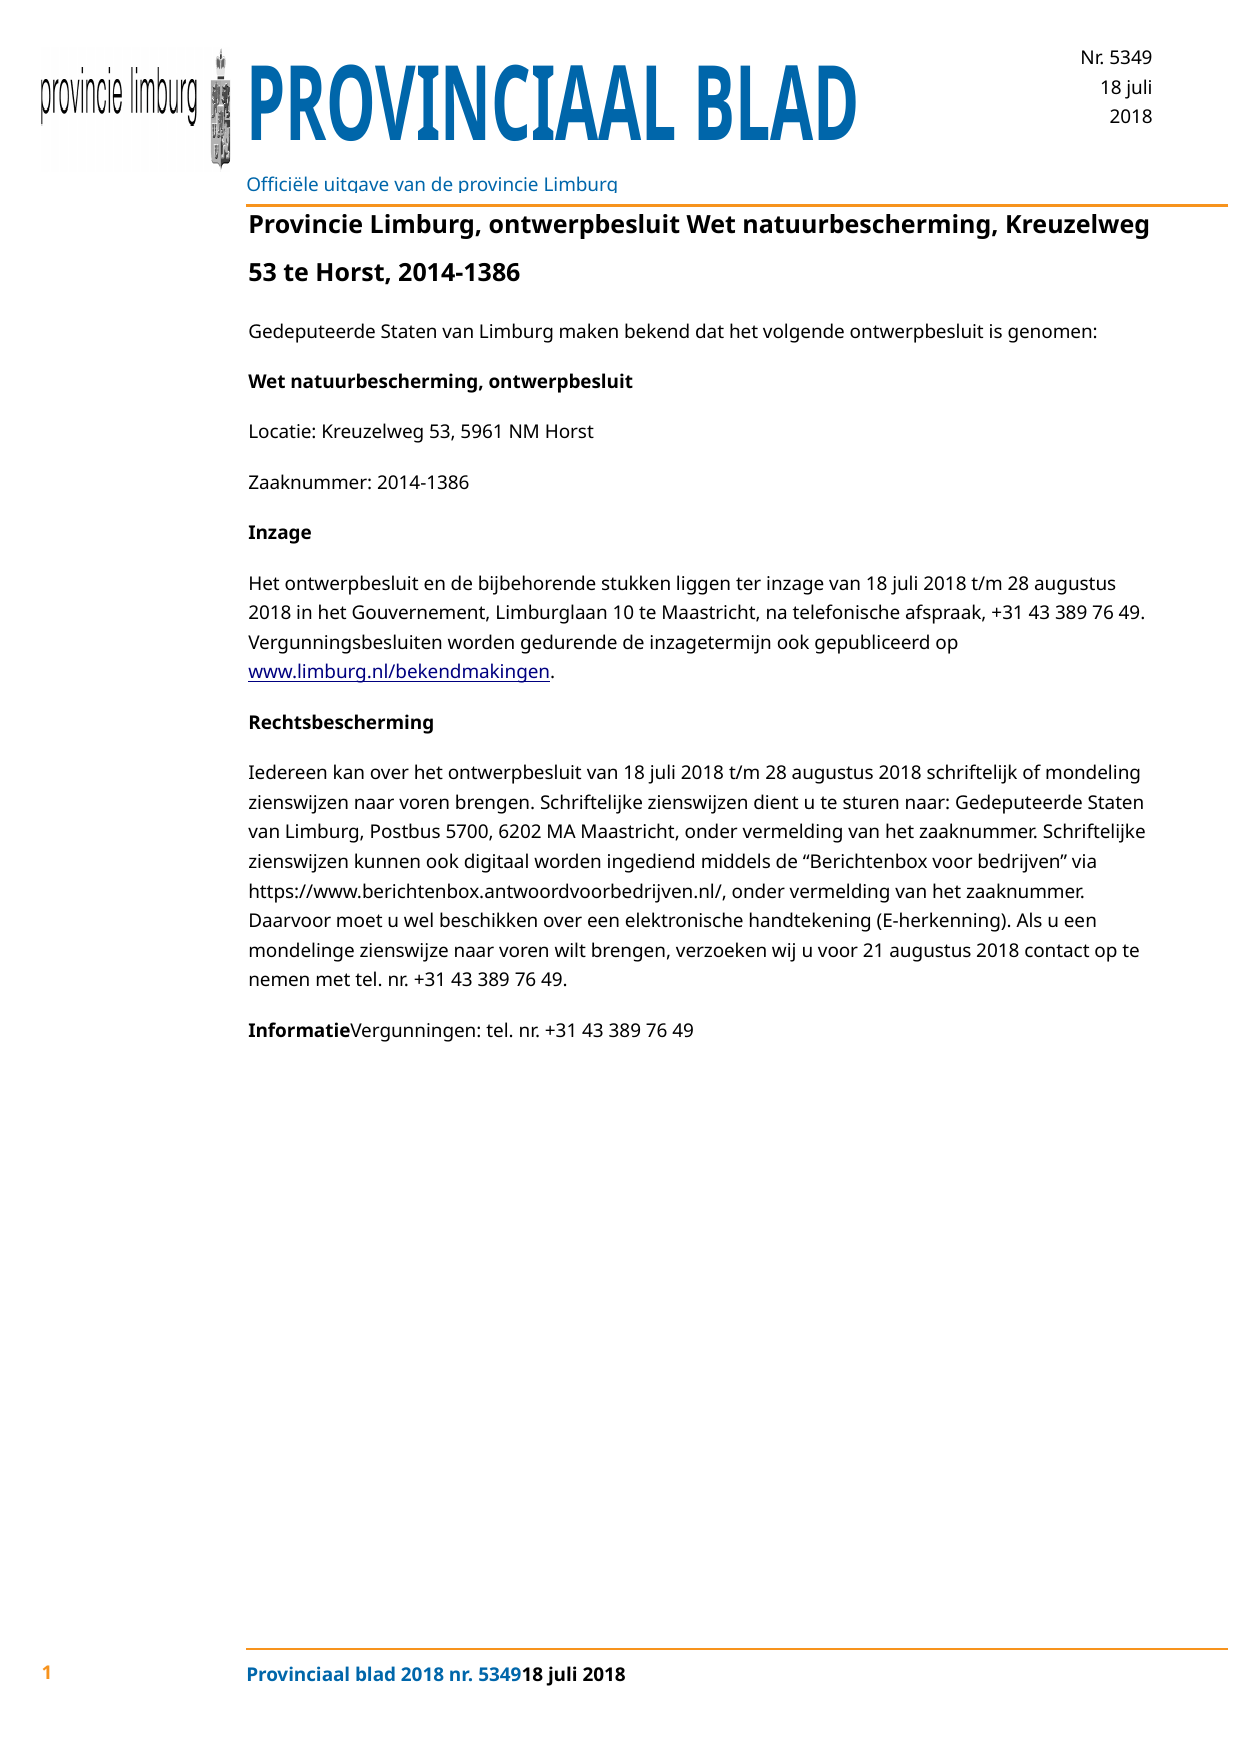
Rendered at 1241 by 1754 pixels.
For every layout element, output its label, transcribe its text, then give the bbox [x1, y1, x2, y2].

text Rechtsbescherming [248, 709, 1152, 735]
text InformatieVergunningen: tel. nr. +31 43 389 76 49 [248, 1017, 1152, 1043]
text Het ontwerpbesluit en de bijbehorende stukken liggen ter inzage van 18 juli 2018 t/m 28 augustus 2018 in het Gouvernement, Limburglaan 10 te Maastricht, na telefonische afspraak, +31 43 389 76 49. Vergunningsbesluiten worden gedurende de inzagetermijn ook gepubliceerd op www.limburg.nl/bekendmakingen. [248, 570, 1152, 684]
text Inzage [248, 519, 1152, 545]
text Wet natuurbescherming, ontwerpbesluit [248, 368, 1152, 394]
text Gedeputeerde Staten van Limburg maken bekend dat het volgende ontwerpbesluit is genomen: [248, 318, 1152, 344]
text Provincie Limburg, ontwerpbesluit Wet natuurbescherming, Kreuzelweg 53 te Horst, 2014-1386 [248, 207, 1152, 288]
text Locatie: Kreuzelweg 53, 5961 NM Horst [248, 419, 1152, 444]
picture [41, 47, 231, 172]
text Zaaknummer: 2014-1386 [248, 469, 1152, 495]
text Iedereen kan over het ontwerpbesluit van 18 juli 2018 t/m 28 augustus 2018 schriftelijk of mondeling zienswijzen naar voren brengen. Schriftelijke zienswijzen dient u te sturen naar: Gedeputeerde Staten van Limburg, Postbus 5700, 6202 MA Maastricht, onder vermelding van het zaaknummer. Schriftelijke zienswijzen kunnen ook digitaal worden ingediend middels de “Berichtenbox voor bedrijven” via https://www.berichtenbox.antwoordvoorbedrijven.nl/, onder vermelding van het zaaknummer. Daarvoor moet u wel beschikken over een elektronische handtekening (E-herkenning). Als u een mondelinge zienswijze naar voren wilt brengen, verzoeken wij u voor 21 augustus 2018 contact op te nemen met tel. nr. +31 43 389 76 49. [248, 759, 1152, 992]
